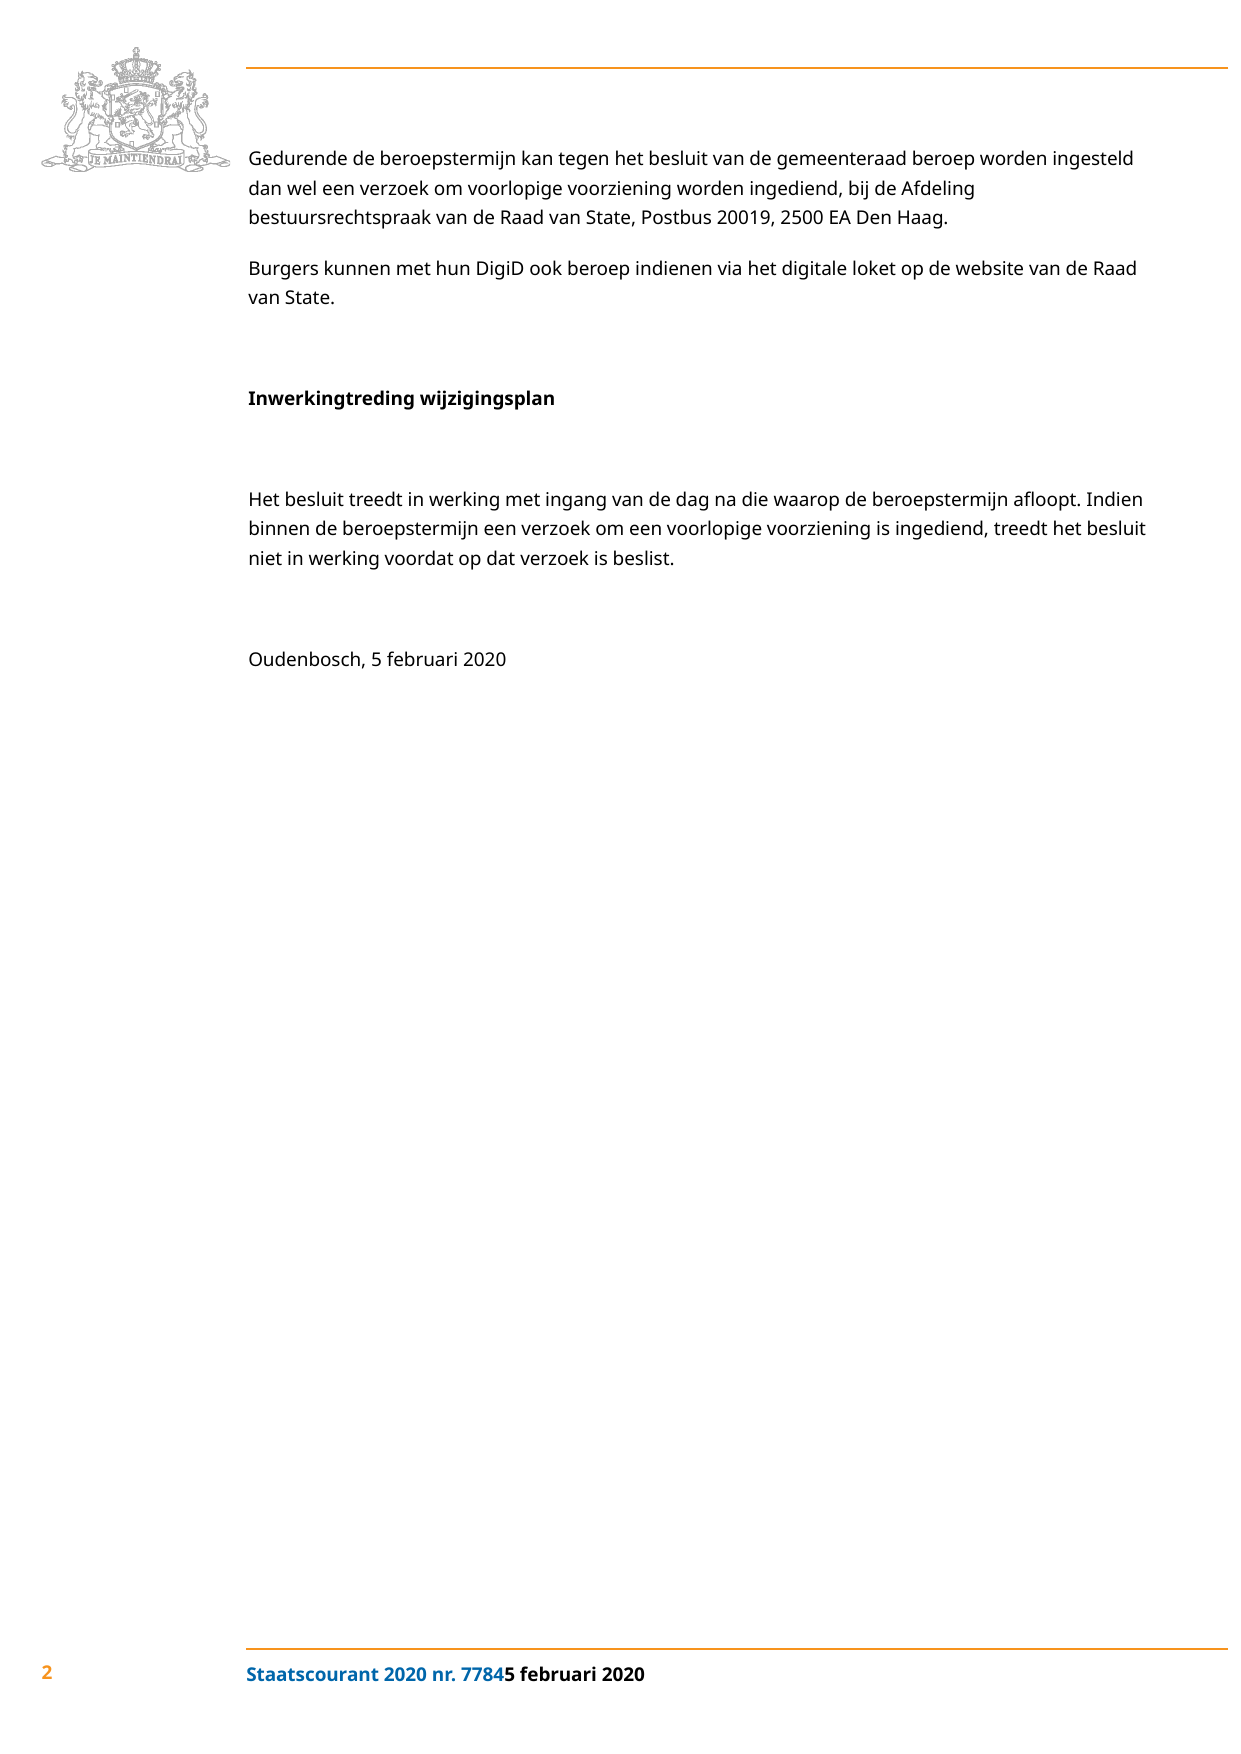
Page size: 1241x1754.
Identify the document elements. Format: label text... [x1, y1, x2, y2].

text Het besluit treedt in werking met ingang van de dag na die waarop de beroepstermijn afloopt. Indien binnen de beroepstermijn een verzoek om een voorlopige voorziening is ingediend, treedt het besluit niet in werking voordat op dat verzoek is beslist. [248, 486, 1152, 571]
picture [41, 47, 231, 172]
text Inwerkingtreding wijzigingsplan [248, 385, 1152, 411]
text Burgers kunnen met hun DigiD ook beroep indienen via het digitale loket op de website van de Raad van State. [248, 255, 1152, 310]
text Gedurende de beroepstermijn kan tegen het besluit van de gemeenteraad beroep worden ingesteld dan wel een verzoek om voorlopige voorziening worden ingediend, bij de Afdeling bestuursrechtspraak van de Raad van State, Postbus 20019, 2500 EA Den Haag. [248, 145, 1152, 230]
text Oudenbosch, 5 februari 2020 [248, 646, 1152, 672]
